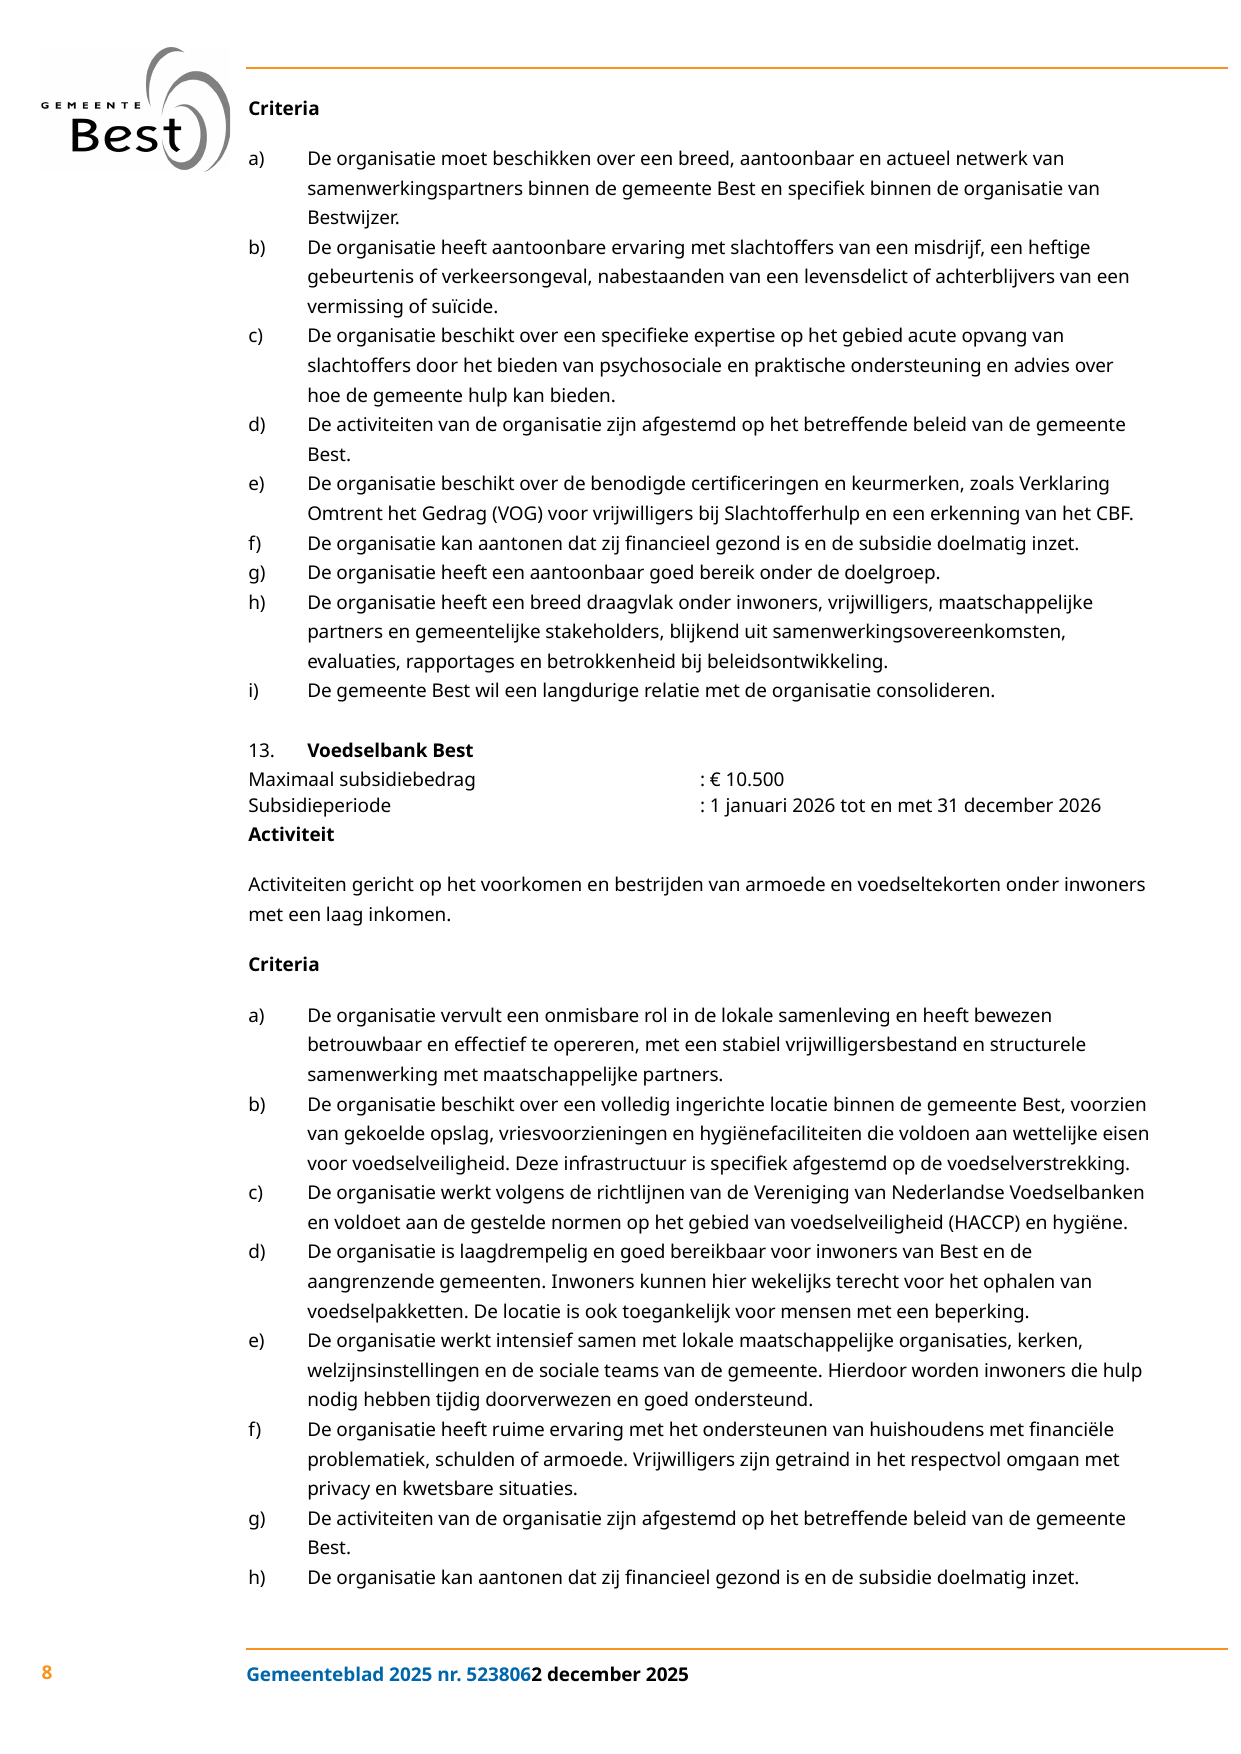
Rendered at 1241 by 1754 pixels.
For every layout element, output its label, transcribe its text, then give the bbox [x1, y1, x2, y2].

text Activiteit [248, 821, 1152, 847]
text Criteria [248, 952, 1152, 977]
list De activiteiten van de organisatie zijn afgestemd op het betreffende beleid van de gemeente Best. [248, 411, 1152, 467]
list Voedselbank Best [248, 737, 1152, 763]
list De activiteiten van de organisatie zijn afgestemd op het betreffende beleid van de gemeente Best. [248, 1505, 1152, 1560]
table_header : € 10.500 [700, 767, 1152, 792]
list De organisatie kan aantonen dat zij financieel gezond is en de subsidie doelmatig inzet. [248, 1564, 1152, 1590]
list De organisatie moet beschikken over een breed, aantoonbaar en actueel netwerk van samenwerkingspartners binnen de gemeente Best en specifiek binnen de organisatie van Bestwijzer. [248, 145, 1152, 230]
picture [41, 47, 231, 172]
text Criteria [248, 95, 1152, 121]
list De organisatie beschikt over een volledig ingerichte locatie binnen de gemeente Best, voorzien van gekoelde opslag, vriesvoorzieningen en hygiënefaciliteiten die voldoen aan wettelijke eisen voor voedselveiligheid. Deze infrastructuur is specifiek afgestemd op de voedselverstrekking. [248, 1091, 1152, 1176]
table_cell Subsidieperiode [248, 792, 700, 818]
list De organisatie werkt intensief samen met lokale maatschappelijke organisaties, kerken, welzijnsinstellingen en de sociale teams van de gemeente. Hierdoor worden inwoners die hulp nodig hebben tijdig doorverwezen en goed ondersteund. [248, 1327, 1152, 1412]
list De organisatie beschikt over de benodigde certificeringen en keurmerken, zoals Verklaring Omtrent het Gedrag (VOG) voor vrijwilligers bij Slachtofferhulp en een erkenning van het CBF. [248, 471, 1152, 526]
list De organisatie heeft aantoonbare ervaring met slachtoffers van een misdrijf, een heftige gebeurtenis of verkeersongeval, nabestaanden van een levensdelict of achterblijvers van een vermissing of suïcide. [248, 234, 1152, 319]
list De organisatie beschikt over een specifieke expertise op het gebied acute opvang van slachtoffers door het bieden van psychosociale en praktische ondersteuning en advies over hoe de gemeente hulp kan bieden. [248, 323, 1152, 408]
table_cell : 1 januari 2026 tot en met 31 december 2026 [700, 792, 1152, 818]
text Activiteiten gericht op het voorkomen en bestrijden van armoede en voedseltekorten onder inwoners met een laag inkomen. [248, 872, 1152, 927]
list De organisatie kan aantonen dat zij financieel gezond is en de subsidie doelmatig inzet. [248, 530, 1152, 556]
list De organisatie heeft een breed draagvlak onder inwoners, vrijwilligers, maatschappelijke partners en gemeentelijke stakeholders, blijkend uit samenwerkingsovereenkomsten, evaluaties, rapportages en betrokkenheid bij beleidsontwikkeling. [248, 589, 1152, 674]
list De gemeente Best wil een langdurige relatie met de organisatie consolideren. [248, 678, 1152, 703]
list De organisatie werkt volgens de richtlijnen van de Vereniging van Nederlandse Voedselbanken en voldoet aan de gestelde normen op het gebied van voedselveiligheid (HACCP) en hygiëne. [248, 1179, 1152, 1235]
list De organisatie vervult een onmisbare rol in de lokale samenleving en heeft bewezen betrouwbaar en effectief te opereren, met een stabiel vrijwilligersbestand en structurele samenwerking met maatschappelijke partners. [248, 1002, 1152, 1087]
table_header Maximaal subsidiebedrag [248, 767, 700, 792]
list De organisatie is laagdrempelig en goed bereikbaar voor inwoners van Best en de aangrenzende gemeenten. Inwoners kunnen hier wekelijks terecht voor het ophalen van voedselpakketten. De locatie is ook toegankelijk voor mensen met een beperking. [248, 1239, 1152, 1324]
list De organisatie heeft ruime ervaring met het ondersteunen van huishoudens met financiële problematiek, schulden of armoede. Vrijwilligers zijn getraind in het respectvol omgaan met privacy en kwetsbare situaties. [248, 1416, 1152, 1501]
list De organisatie heeft een aantoonbaar goed bereik onder de doelgroep. [248, 559, 1152, 585]
